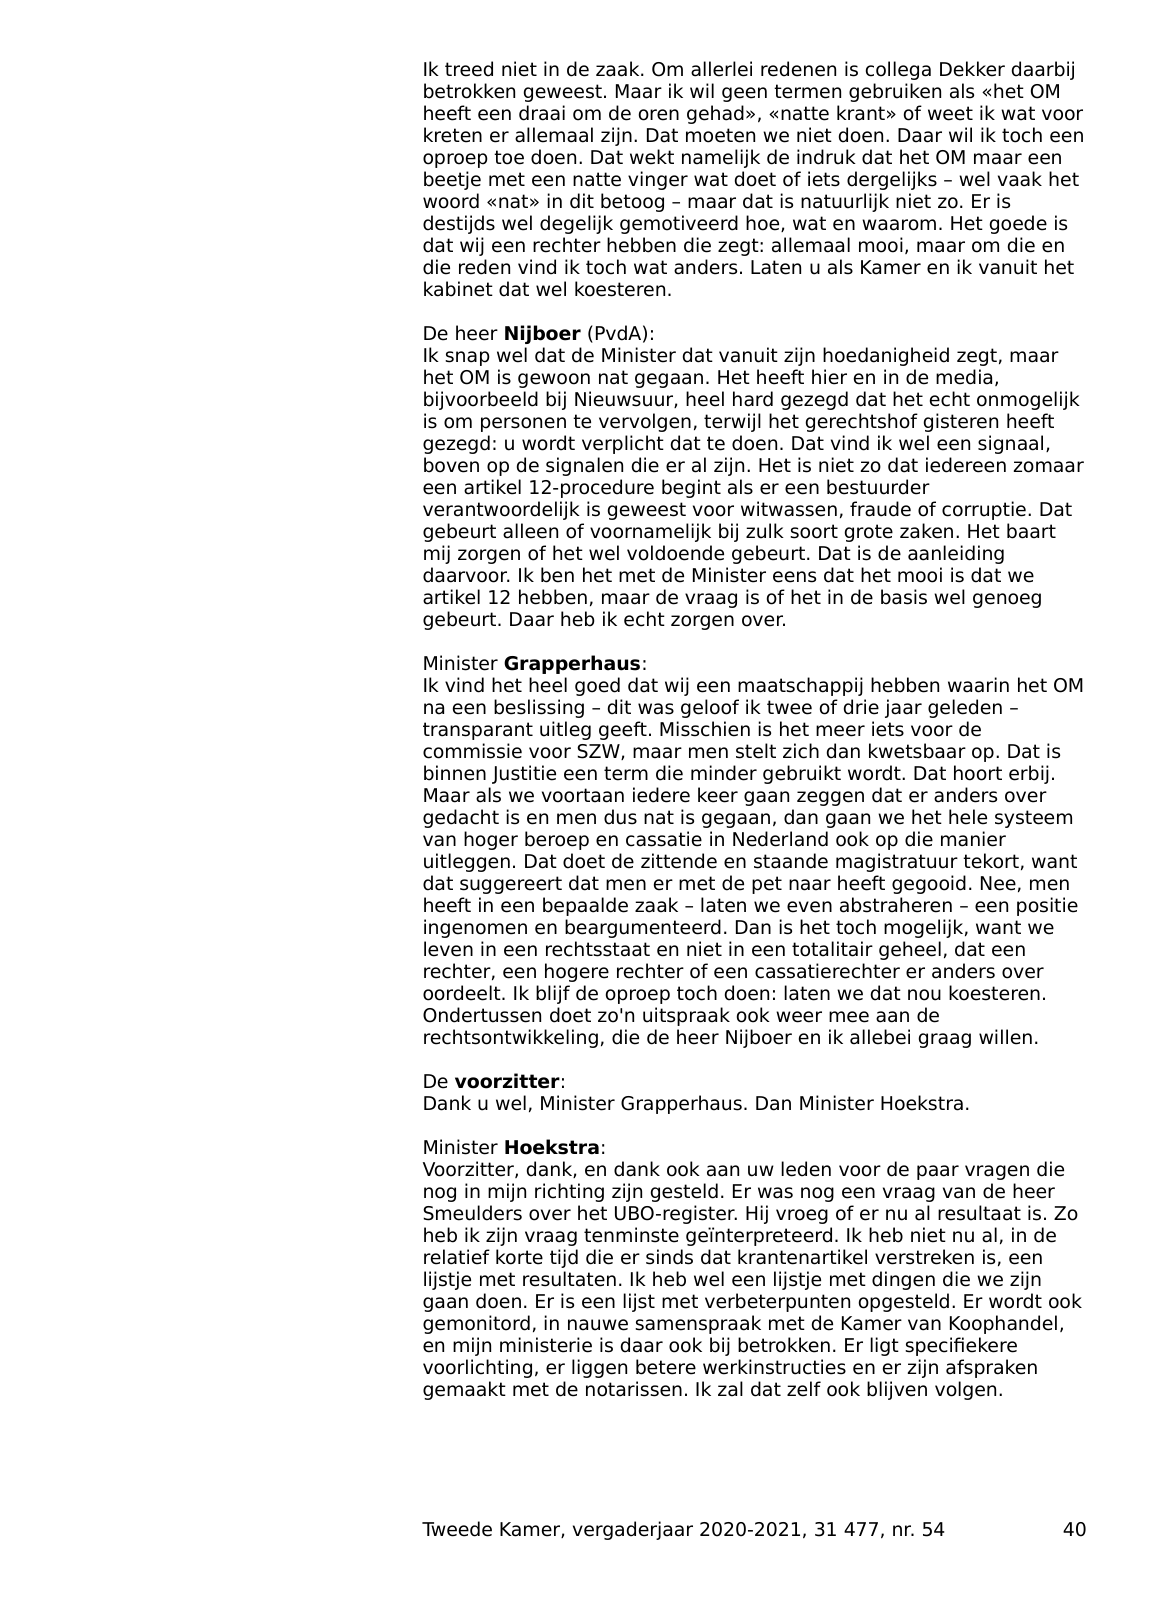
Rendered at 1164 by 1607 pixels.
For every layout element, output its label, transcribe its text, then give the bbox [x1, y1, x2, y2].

text Ik snap wel dat de Minister dat vanuit zijn hoedanigheid zegt, maar het OM is gewoon nat gegaan. Het heeft hier en in de media, bijvoorbeeld bij Nieuwsuur, heel hard gezegd dat het echt onmogelijk is om personen te vervolgen, terwijl het gerechtshof gisteren heeft gezegd: u wordt verplicht dat te doen. Dat vind ik wel een signaal, boven op de signalen die er al zijn. Het is niet zo dat iedereen zomaar een artikel 12-procedure begint als er een bestuurder verantwoordelijk is geweest voor witwassen, fraude of corruptie. Dat gebeurt alleen of voornamelijk bij zulk soort grote zaken. Het baart mij zorgen of het wel voldoende gebeurt. Dat is de aanleiding daarvoor. Ik ben het met de Minister eens dat het mooi is dat we artikel 12 hebben, maar de vraag is of het in de basis wel genoeg gebeurt. Daar heb ik echt zorgen over. [422, 345, 1087, 631]
text Voorzitter, dank, en dank ook aan uw leden voor de paar vragen die nog in mijn richting zijn gesteld. Er was nog een vraag van de heer Smeulders over het UBO-register. Hij vroeg of er nu al resultaat is. Zo heb ik zijn vraag tenminste geïnterpreteerd. Ik heb niet nu al, in de relatief korte tijd die er sinds dat krantenartikel verstreken is, een lijstje met resultaten. Ik heb wel een lijstje met dingen die we zijn gaan doen. Er is een lijst met verbeterpunten opgesteld. Er wordt ook gemonitord, in nauwe samenspraak met de Kamer van Koophandel, en mijn ministerie is daar ook bij betrokken. Er ligt specifiekere voorlichting, er liggen betere werkinstructies en er zijn afspraken gemaakt met de notarissen. Ik zal dat zelf ook blijven volgen. [422, 1159, 1087, 1401]
text Minister Hoekstra: [422, 1137, 1087, 1159]
text Ik treed niet in de zaak. Om allerlei redenen is collega Dekker daarbij betrokken geweest. Maar ik wil geen termen gebruiken als «het OM heeft een draai om de oren gehad», «natte krant» of weet ik wat voor kreten er allemaal zijn. Dat moeten we niet doen. Daar wil ik toch een oproep toe doen. Dat wekt namelijk de indruk dat het OM maar een beetje met een natte vinger wat doet of iets dergelijks – wel vaak het woord «nat» in dit betoog – maar dat is natuurlijk niet zo. Er is destijds wel degelijk gemotiveerd hoe, wat en waarom. Het goede is dat wij een rechter hebben die zegt: allemaal mooi, maar om die en die reden vind ik toch wat anders. Laten u als Kamer en ik vanuit het kabinet dat wel koesteren. [422, 59, 1087, 301]
text Ik vind het heel goed dat wij een maatschappij hebben waarin het OM na een beslissing – dit was geloof ik twee of drie jaar geleden – transparant uitleg geeft. Misschien is het meer iets voor de commissie voor SZW, maar men stelt zich dan kwetsbaar op. Dat is binnen Justitie een term die minder gebruikt wordt. Dat hoort erbij. Maar als we voortaan iedere keer gaan zeggen dat er anders over gedacht is en men dus nat is gegaan, dan gaan we het hele systeem van hoger beroep en cassatie in Nederland ook op die manier uitleggen. Dat doet de zittende en staande magistratuur tekort, want dat suggereert dat men er met de pet naar heeft gegooid. Nee, men heeft in een bepaalde zaak – laten we even abstraheren – een positie ingenomen en beargumenteerd. Dan is het toch mogelijk, want we leven in een rechtsstaat en niet in een totalitair geheel, dat een rechter, een hogere rechter of een cassatierechter er anders over oordeelt. Ik blijf de oproep toch doen: laten we dat nou koesteren. Ondertussen doet zo'n uitspraak ook weer mee aan de rechtsontwikkeling, die de heer Nijboer en ik allebei graag willen. [422, 675, 1087, 1048]
text Dank u wel, Minister Grapperhaus. Dan Minister Hoekstra. [422, 1093, 1087, 1115]
text De voorzitter: [422, 1071, 1087, 1093]
text De heer Nijboer (PvdA): [422, 323, 1087, 345]
text Minister Grapperhaus: [422, 653, 1087, 675]
